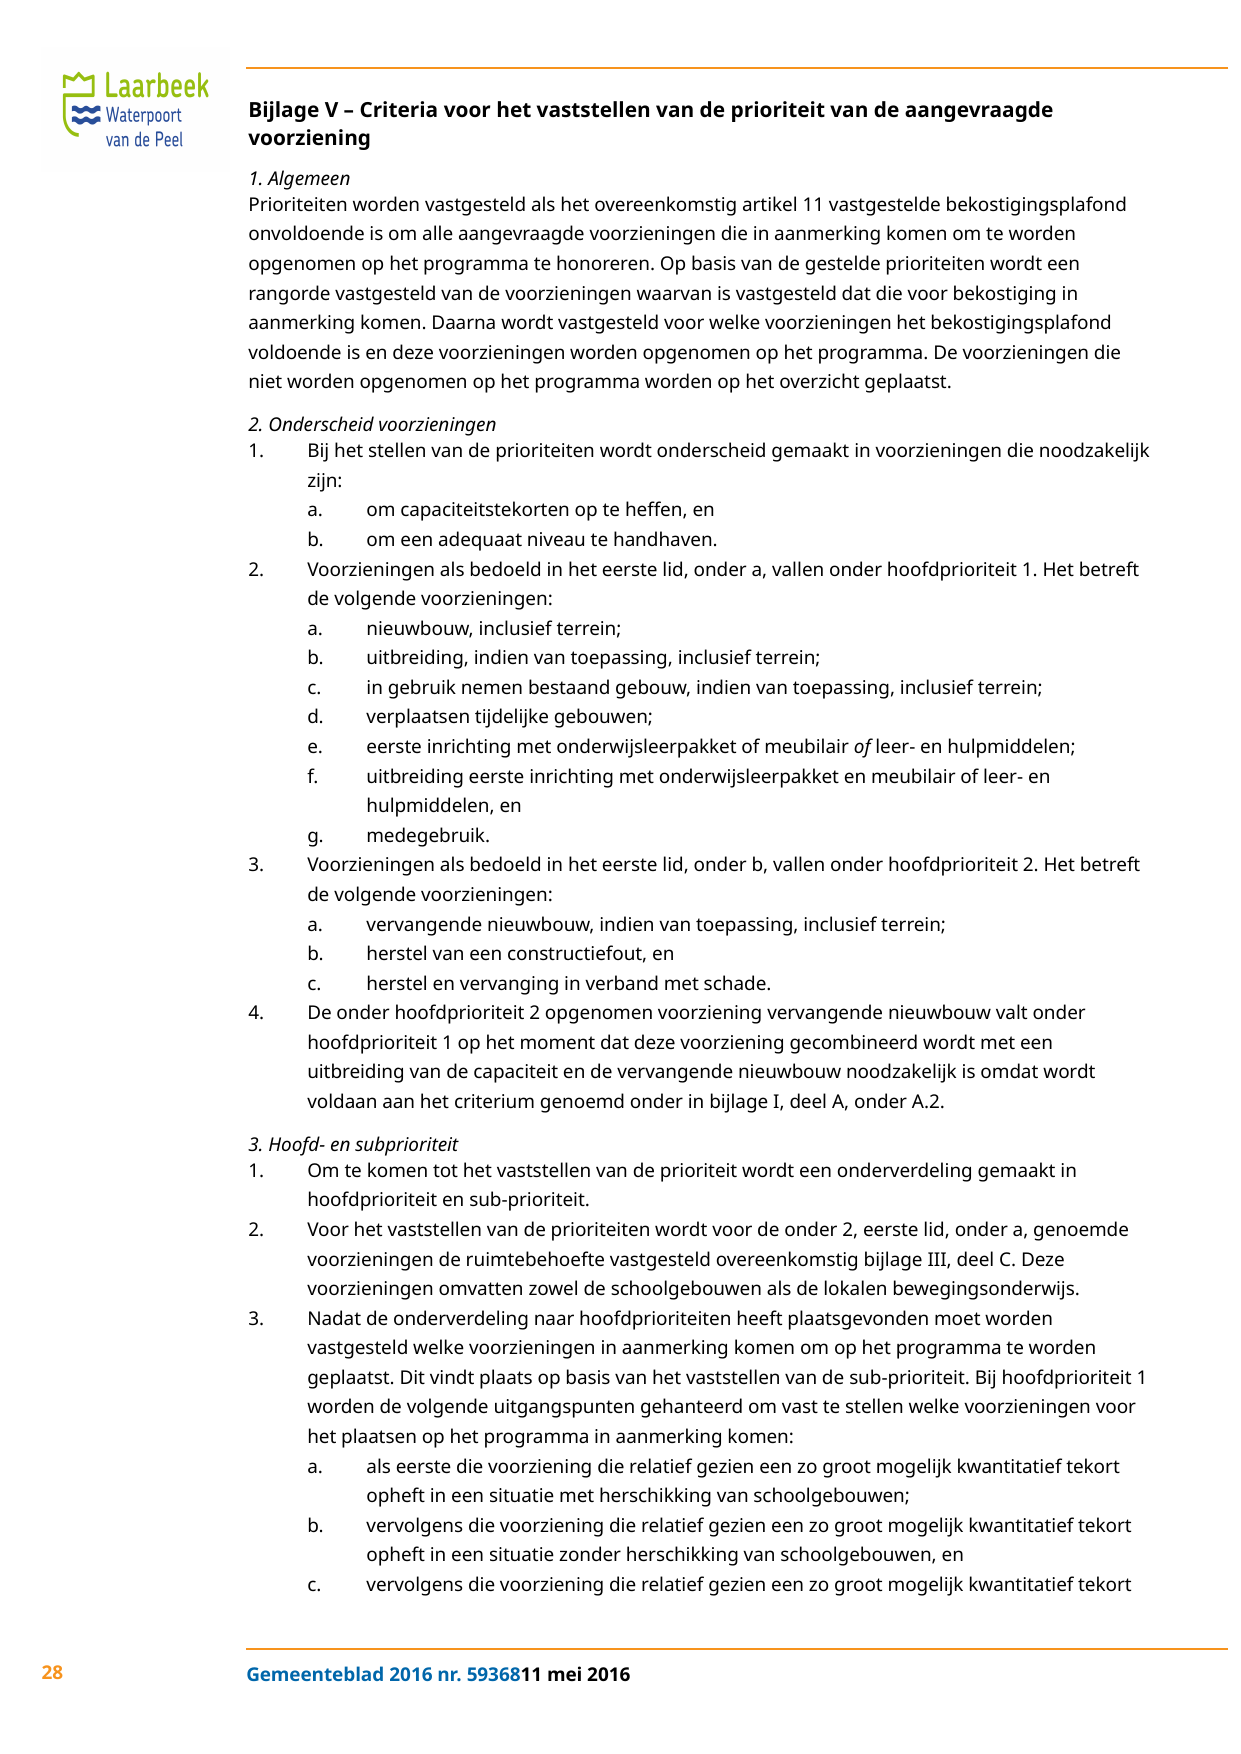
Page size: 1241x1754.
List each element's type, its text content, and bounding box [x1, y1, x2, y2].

list Om te komen tot het vaststellen van de prioriteit wordt een onderverdeling gemaakt in hoofdprioriteit en sub-prioriteit. [248, 1157, 1152, 1212]
list uitbreiding eerste inrichting met onderwijsleerpakket en meubilair of leer- en hulpmiddelen, en [307, 763, 1152, 818]
list herstel en vervanging in verband met schade. [307, 970, 1152, 996]
list Voorzieningen als bedoeld in het eerste lid, onder b, vallen onder hoofdprioriteit 2. Het betreft de volgende voorzieningen: [248, 852, 1152, 907]
list vervolgens die voorziening die relatief gezien een zo groot mogelijk kwantitatief tekort opheft in een situatie zonder herschikking van schoolgebouwen, en [307, 1512, 1152, 1567]
list Bij het stellen van de prioriteiten wordt onderscheid gemaakt in voorzieningen die noodzakelijk zijn: [248, 437, 1152, 493]
list om capaciteitstekorten op te heffen, en [307, 497, 1152, 522]
picture [41, 47, 231, 172]
list eerste inrichting met onderwijsleerpakket of meubilair of leer- en hulpmiddelen; [307, 733, 1152, 759]
list De onder hoofdprioriteit 2 opgenomen voorziening vervangende nieuwbouw valt onder hoofdprioriteit 1 op het moment dat deze voorziening gecombineerd wordt met een uitbreiding van de capaciteit en de vervangende nieuwbouw noodzakelijk is omdat wordt voldaan aan het criterium genoemd onder in bijlage I, deel A, onder A.2. [248, 999, 1152, 1114]
text 2. Onderscheid voorzieningen [248, 412, 1152, 437]
list Voorzieningen als bedoeld in het eerste lid, onder a, vallen onder hoofdprioriteit 1. Het betreft de volgende voorzieningen: [248, 556, 1152, 611]
text Bijlage V – Criteria voor het vaststellen van de prioriteit van de aangevraagde voorziening [248, 95, 1152, 152]
list om een adequaat niveau te handhaven. [307, 526, 1152, 552]
text 3. Hoofd- en subprioriteit [248, 1131, 1152, 1157]
list verplaatsen tijdelijke gebouwen; [307, 704, 1152, 729]
list medegebruik. [307, 822, 1152, 848]
list nieuwbouw, inclusief terrein; [307, 615, 1152, 641]
list als eerste die voorziening die relatief gezien een zo groot mogelijk kwantitatief tekort opheft in een situatie met herschikking van schoolgebouwen; [307, 1453, 1152, 1508]
list Voor het vaststellen van de prioriteiten wordt voor de onder 2, eerste lid, onder a, genoemde voorzieningen de ruimtebehoefte vastgesteld overeenkomstig bijlage III, deel C. Deze voorzieningen omvatten zowel de schoolgebouwen als de lokalen bewegingsonderwijs. [248, 1216, 1152, 1301]
list uitbreiding, indien van toepassing, inclusief terrein; [307, 644, 1152, 670]
text 1. Algemeen [248, 165, 1152, 191]
list vervangende nieuwbouw, indien van toepassing, inclusief terrein; [307, 911, 1152, 936]
list Nadat de onderverdeling naar hoofdprioriteiten heeft plaatsgevonden moet worden vastgesteld welke voorzieningen in aanmerking komen om op het programma te worden geplaatst. Dit vindt plaats op basis van het vaststellen van de sub-prioriteit. Bij hoofdprioriteit 1 worden de volgende uitgangspunten gehanteerd om vast te stellen welke voorzieningen voor het plaatsen op het programma in aanmerking komen: [248, 1305, 1152, 1449]
text Prioriteiten worden vastgesteld als het overeenkomstig artikel 11 vastgestelde bekostigingsplafond onvoldoende is om alle aangevraagde voorzieningen die in aanmerking komen om te worden opgenomen op het programma te honoreren. Op basis van de gestelde prioriteiten wordt een rangorde vastgesteld van de voorzieningen waarvan is vastgesteld dat die voor bekostiging in aanmerking komen. Daarna wordt vastgesteld voor welke voorzieningen het bekostigingsplafond voldoende is en deze voorzieningen worden opgenomen op het programma. De voorzieningen die niet worden opgenomen op het programma worden op het overzicht geplaatst. [248, 191, 1152, 394]
list herstel van een constructiefout, en [307, 940, 1152, 966]
list vervolgens die voorziening die relatief gezien een zo groot mogelijk kwantitatief tekort [307, 1571, 1152, 1597]
list in gebruik nemen bestaand gebouw, indien van toepassing, inclusief terrein; [307, 674, 1152, 700]
